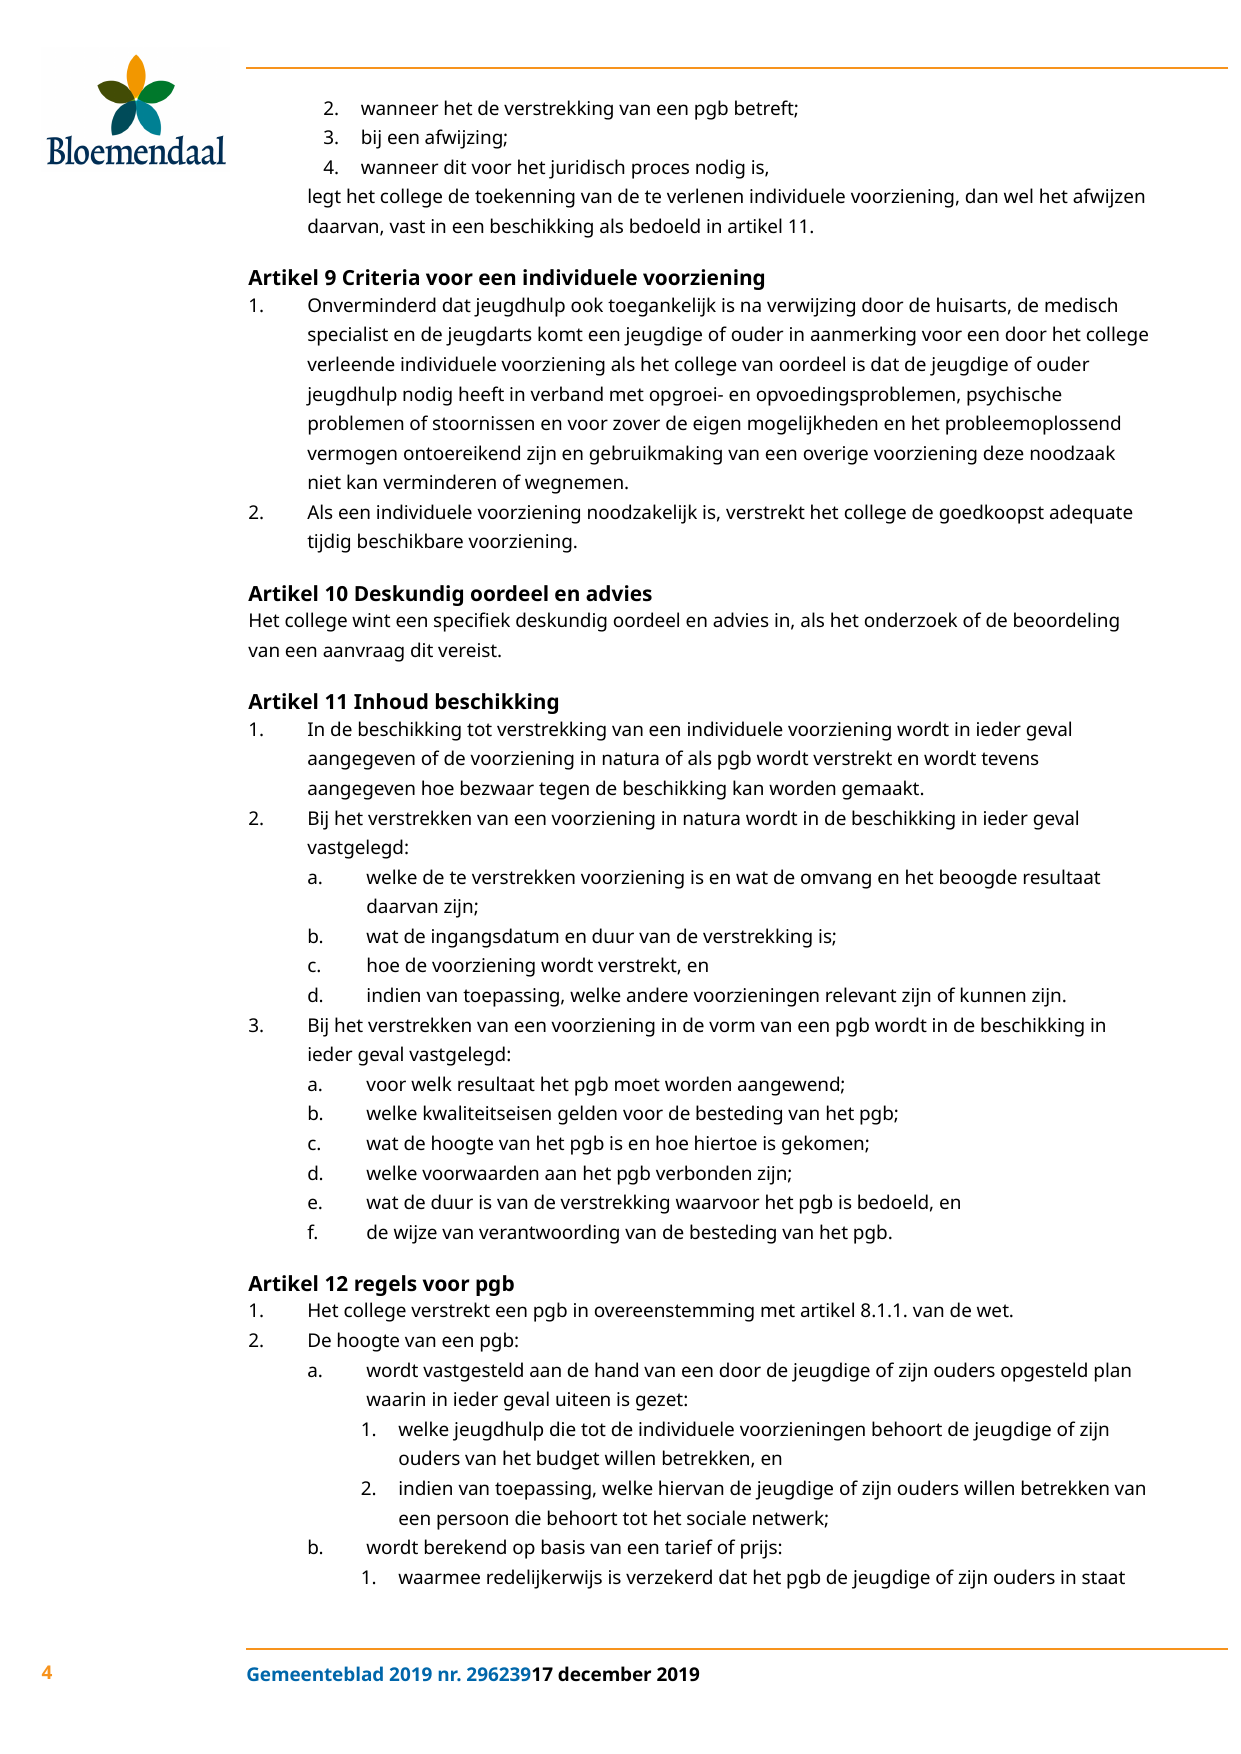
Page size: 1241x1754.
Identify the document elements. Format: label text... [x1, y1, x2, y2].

list Bij het verstrekken van een voorziening in de vorm van een pgb wordt in de beschikking in ieder geval vastgelegd: [248, 1012, 1152, 1067]
list In de beschikking tot verstrekking van een individuele voorziening wordt in ieder geval aangegeven of de voorziening in natura of als pgb wordt verstrekt en wordt tevens aangegeven hoe bezwaar tegen de beschikking kan worden gemaakt. [248, 716, 1152, 801]
text Artikel 9 Criteria voor een individuele voorziening [248, 263, 1152, 292]
text Het college wint een specifiek deskundig oordeel en advies in, als het onderzoek of de beoordeling van een aanvraag dit vereist. [248, 607, 1152, 663]
list wat de ingangsdatum en duur van de verstrekking is; [307, 923, 1152, 949]
list wanneer het de verstrekking van een pgb betreft; [323, 95, 1152, 121]
list wat de hoogte van het pgb is en hoe hiertoe is gekomen; [307, 1130, 1152, 1156]
text Artikel 12 regels voor pgb [248, 1269, 1152, 1298]
list wanneer dit voor het juridisch proces nodig is, [323, 154, 1152, 180]
text Artikel 11 Inhoud beschikking [248, 687, 1152, 716]
list welke voorwaarden aan het pgb verbonden zijn; [307, 1160, 1152, 1185]
list Bij het verstrekken van een voorziening in natura wordt in de beschikking in ieder geval vastgelegd: [248, 805, 1152, 860]
list Onverminderd dat jeugdhulp ook toegankelijk is na verwijzing door de huisarts, de medisch specialist en de jeugdarts komt een jeugdige of ouder in aanmerking voor een door het college verleende individuele voorziening als het college van oordeel is dat de jeugdige of ouder jeugdhulp nodig heeft in verband met opgroei- en opvoedingsproblemen, psychische problemen of stoornissen en voor zover de eigen mogelijkheden en het probleemoplossend vermogen ontoereikend zijn en gebruikmaking van een overige voorziening deze noodzaak niet kan verminderen of wegnemen. [248, 292, 1152, 495]
list wordt berekend op basis van een tarief of prijs: [307, 1534, 1152, 1560]
list De hoogte van een pgb: [248, 1327, 1152, 1353]
list Als een individuele voorziening noodzakelijk is, verstrekt het college de goedkoopst adequate tijdig beschikbare voorziening. [248, 499, 1152, 554]
list Het college verstrekt een pgb in overeenstemming met artikel 8.1.1. van de wet. [248, 1298, 1152, 1323]
list waarmee redelijkerwijs is verzekerd dat het pgb de jeugdige of zijn ouders in staat [361, 1564, 1152, 1590]
list de wijze van verantwoording van de besteding van het pgb. [307, 1219, 1152, 1244]
list legt het college de toekenning van de te verlenen individuele voorziening, dan wel het afwijzen daarvan, vast in een beschikking als bedoeld in artikel 11. [248, 183, 1152, 239]
list welke jeugdhulp die tot de individuele voorzieningen behoort de jeugdige of zijn ouders van het budget willen betrekken, en [361, 1416, 1152, 1471]
list hoe de voorziening wordt verstrekt, en [307, 953, 1152, 978]
list bij een afwijzing; [323, 124, 1152, 150]
list voor welk resultaat het pgb moet worden aangewend; [307, 1071, 1152, 1097]
text Artikel 10 Deskundig oordeel en advies [248, 579, 1152, 607]
list welke de te verstrekken voorziening is en wat de omvang en het beoogde resultaat daarvan zijn; [307, 864, 1152, 919]
list indien van toepassing, welke hiervan de jeugdige of zijn ouders willen betrekken van een persoon die behoort tot het sociale netwerk; [361, 1475, 1152, 1531]
list wordt vastgesteld aan de hand van een door de jeugdige of zijn ouders opgesteld plan waarin in ieder geval uiteen is gezet: [307, 1357, 1152, 1412]
list welke kwaliteitseisen gelden voor de besteding van het pgb; [307, 1101, 1152, 1126]
list indien van toepassing, welke andere voorzieningen relevant zijn of kunnen zijn. [307, 982, 1152, 1008]
picture [41, 47, 231, 172]
list wat de duur is van de verstrekking waarvoor het pgb is bedoeld, en [307, 1189, 1152, 1215]
